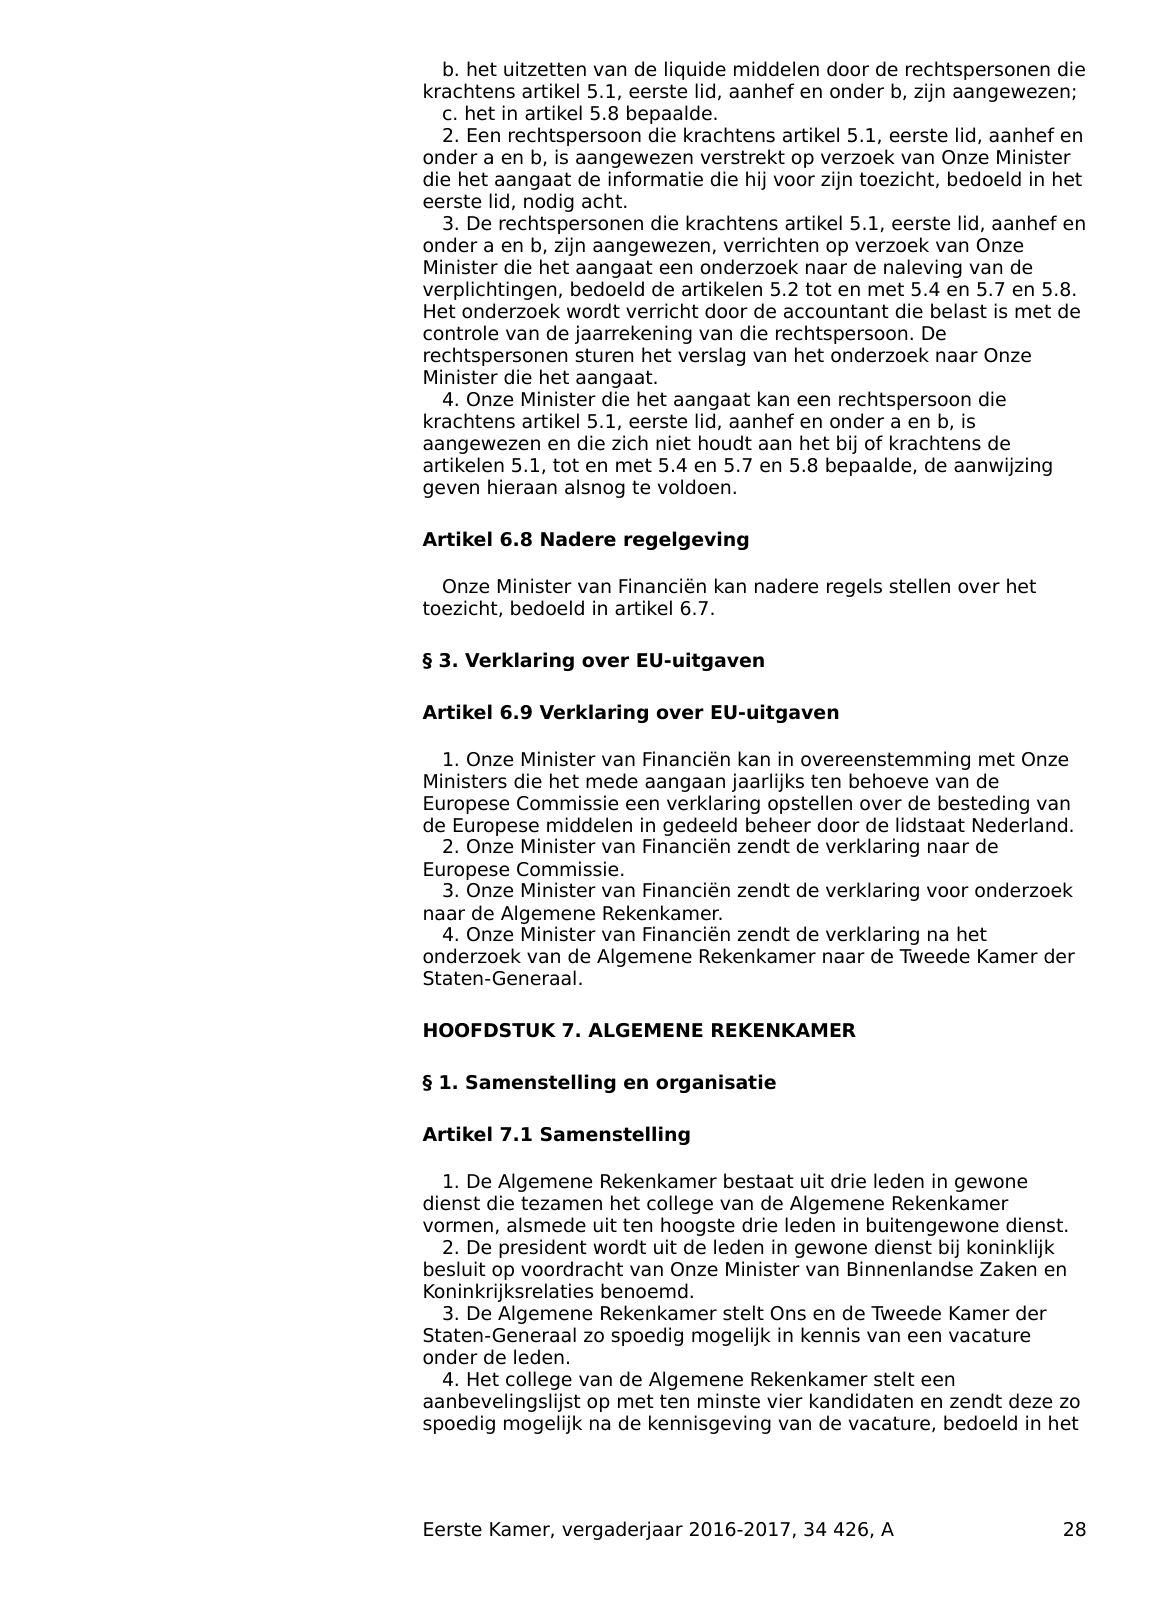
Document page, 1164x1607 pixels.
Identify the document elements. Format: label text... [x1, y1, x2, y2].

text 2. De president wordt uit de leden in gewone dienst bij koninklijk besluit op voordracht van Onze Minister van Binnenlandse Zaken en Koninkrijksrelaties benoemd. [422, 1237, 1087, 1303]
text 3. De Algemene Rekenkamer stelt Ons en de Tweede Kamer der Staten-Generaal zo spoedig mogelijk in kennis van een vacature onder de leden. [422, 1303, 1087, 1369]
text 1. De Algemene Rekenkamer bestaat uit drie leden in gewone dienst die tezamen het college van de Algemene Rekenkamer vormen, alsmede uit ten hoogste drie leden in buitengewone dienst. [422, 1171, 1087, 1237]
subtitle Artikel 6.8 Nadere regelgeving [422, 529, 1087, 551]
text Onze Minister van Financiën kan nadere regels stellen over het toezicht, bedoeld in artikel 6.7. [422, 576, 1087, 619]
text c. het in artikel 5.8 bepaalde. [422, 103, 1087, 125]
text 3. De rechtspersonen die krachtens artikel 5.1, eerste lid, aanhef en onder a en b, zijn aangewezen, verrichten op verzoek van Onze Minister die het aangaat een onderzoek naar de naleving van de verplichtingen, bedoeld de artikelen 5.2 tot en met 5.4 en 5.7 en 5.8. Het onderzoek wordt verricht door de accountant die belast is met de controle van de jaarrekening van die rechtspersoon. De rechtspersonen sturen het verslag van het onderzoek naar Onze Minister die het aangaat. [422, 213, 1087, 389]
subtitle Artikel 7.1 Samenstelling [422, 1124, 1087, 1146]
subtitle § 1. Samenstelling en organisatie [422, 1072, 1087, 1094]
subtitle § 3. Verklaring over EU-uitgaven [422, 649, 1087, 672]
text b. het uitzetten van de liquide middelen door de rechtspersonen die krachtens artikel 5.1, eerste lid, aanhef en onder b, zijn aangewezen; [422, 59, 1087, 103]
text 2. Een rechtspersoon die krachtens artikel 5.1, eerste lid, aanhef en onder a en b, is aangewezen verstrekt op verzoek van Onze Minister die het aangaat de informatie die hij voor zijn toezicht, bedoeld in het eerste lid, nodig acht. [422, 125, 1087, 213]
text 1. Onze Minister van Financiën kan in overeenstemming met Onze Ministers die het mede aangaan jaarlijks ten behoeve van de Europese Commissie een verklaring opstellen over de besteding van de Europese middelen in gedeeld beheer door de lidstaat Nederland. [422, 748, 1087, 836]
text 4. Onze Minister die het aangaat kan een rechtspersoon die krachtens artikel 5.1, eerste lid, aanhef en onder a en b, is aangewezen en die zich niet houdt aan het bij of krachtens de artikelen 5.1, tot en met 5.4 en 5.7 en 5.8 bepaalde, de aanwijzing geven hieraan alsnog te voldoen. [422, 389, 1087, 499]
text 3. Onze Minister van Financiën zendt de verklaring voor onderzoek naar de Algemene Rekenkamer. [422, 880, 1087, 924]
subtitle HOOFDSTUK 7. ALGEMENE REKENKAMER [422, 1020, 1087, 1042]
text 4. Het college van de Algemene Rekenkamer stelt een aanbevelingslijst op met ten minste vier kandidaten en zendt deze zo spoedig mogelijk na de kennisgeving van de vacature, bedoeld in het [422, 1369, 1087, 1435]
text 2. Onze Minister van Financiën zendt de verklaring naar de Europese Commissie. [422, 836, 1087, 880]
subtitle Artikel 6.9 Verklaring over EU-uitgaven [422, 702, 1087, 723]
text 4. Onze Minister van Financiën zendt de verklaring na het onderzoek van de Algemene Rekenkamer naar de Tweede Kamer der Staten-Generaal. [422, 924, 1087, 990]
